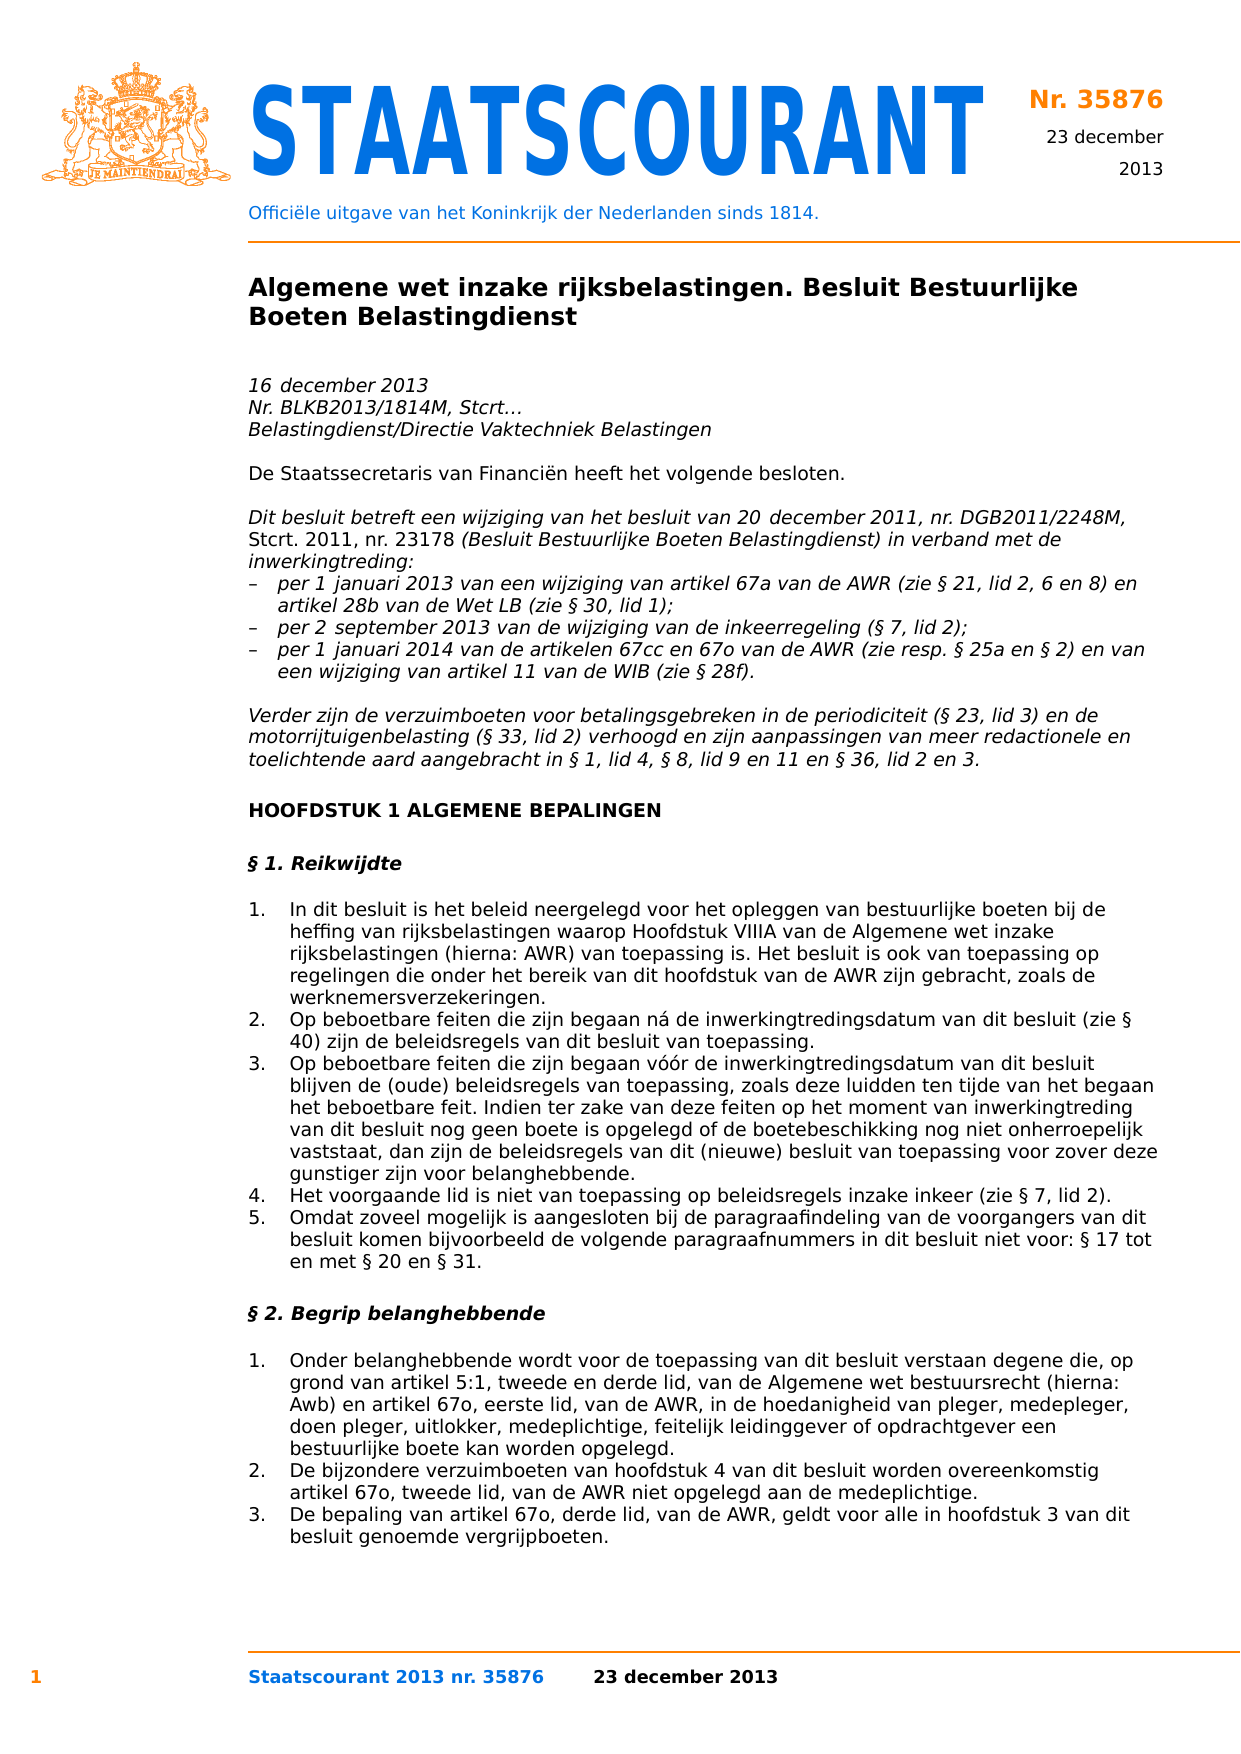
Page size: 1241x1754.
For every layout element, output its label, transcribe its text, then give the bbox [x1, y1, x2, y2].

table_header Nr. 35876 [998, 62, 1240, 121]
text – per 1 januari 2013 van een wijziging van artikel 67a van de AWR (zie § 21, lid 2, 6 en 8) en artikel 28b van de Wet LB (zie § 30, lid 1); [248, 573, 1163, 617]
text Dit besluit betreft een wijziging van het besluit van 20 december 2011, nr. DGB2011/2248M, Stcrt. 2011, nr. 23178 (Besluit Bestuurlijke Boeten Belastingdienst) in verband met de inwerkingtreding: [248, 507, 1163, 573]
table_cell Officiële uitgave van het Koninkrijk der Nederlanden sinds 1814. [248, 203, 1240, 241]
subtitle § 2. Begrip belanghebbende [248, 1303, 1163, 1325]
text 1. Onder belanghebbende wordt voor de toepassing van dit besluit verstaan degene die, op grond van artikel 5:1, tweede en derde lid, van de Algemene wet bestuursrecht (hierna: Awb) en artikel 67o, eerste lid, van de AWR, in de hoedanigheid van pleger, medepleger, doen pleger, uitlokker, medeplichtige, feitelijk leidinggever of opdrachtgever een bestuurlijke boete kan worden opgelegd. [248, 1350, 1163, 1460]
text 2. De bijzondere verzuimboeten van hoofdstuk 4 van dit besluit worden overeenkomstig artikel 67o, tweede lid, van de AWR niet opgelegd aan de medeplichtige. [248, 1460, 1163, 1504]
text – per 2 september 2013 van de wijziging van de inkeerregeling (§ 7, lid 2); [248, 617, 1163, 639]
text 3. Op beboetbare feiten die zijn begaan vóór de inwerkingtredingsdatum van dit besluit blijven de (oude) beleidsregels van toepassing, zoals deze luidden ten tijde van het begaan het beboetbare feit. Indien ter zake van deze feiten op het moment van inwerkingtreding van dit besluit nog geen boete is opgelegd of de boetebeschikking nog niet onherroepelijk vaststaat, dan zijn de beleidsregels van dit (nieuwe) besluit van toepassing voor zover deze gunstiger zijn voor belanghebbende. [248, 1053, 1163, 1185]
text Verder zijn de verzuimboeten voor betalingsgebreken in de periodiciteit (§ 23, lid 3) en de motorrijtuigenbelasting (§ 33, lid 2) verhoogd en zijn aanpassingen van meer redactionele en toelichtende aard aangebracht in § 1, lid 4, § 8, lid 9 en 11 en § 36, lid 2 en 3. [248, 704, 1163, 770]
text Nr. BLKB2013/1814M, Stcrt… [248, 397, 1163, 419]
text 16 december 2013 [248, 375, 1163, 397]
table_cell 2013 [998, 153, 1240, 203]
text 4. Het voorgaande lid is niet van toepassing op beleidsregels inzake inkeer (zie § 7, lid 2). [248, 1185, 1163, 1207]
text 1. In dit besluit is het beleid neergelegd voor het opleggen van bestuurlijke boeten bij de heffing van rijksbelastingen waarop Hoofdstuk VIIIA van de Algemene wet inzake rijksbelastingen (hierna: AWR) van toepassing is. Het besluit is ook van toepassing op regelingen die onder het bereik van dit hoofdstuk van de AWR zijn gebracht, zoals de werknemersverzekeringen. [248, 899, 1163, 1009]
text Belastingdienst/Directie Vaktechniek Belastingen [248, 419, 1163, 441]
text De Staatssecretaris van Financiën heeft het volgende besloten. [248, 463, 1163, 485]
subtitle HOOFDSTUK 1 ALGEMENE BEPALINGEN [248, 800, 1163, 822]
picture [41, 62, 231, 186]
text 5. Omdat zoveel mogelijk is aangesloten bij de paragraafindeling van de voorgangers van dit besluit komen bijvoorbeeld de volgende paragraafnummers in dit besluit niet voor: § 17 tot en met § 20 en § 31. [248, 1207, 1163, 1273]
subtitle § 1. Reikwijdte [248, 852, 1163, 874]
table_header STAATSCOURANT [248, 62, 998, 203]
subtitle Algemene wet inzake rijksbelastingen. Besluit Bestuurlijke Boeten Belastingdienst [248, 273, 1163, 331]
table_header [25, 62, 248, 241]
text – per 1 januari 2014 van de artikelen 67cc en 67o van de AWR (zie resp. § 25a en § 2) en van een wijziging van artikel 11 van de WIB (zie § 28f). [248, 639, 1163, 683]
table_cell 23 december [998, 121, 1240, 153]
text 3. De bepaling van artikel 67o, derde lid, van de AWR, geldt voor alle in hoofdstuk 3 van dit besluit genoemde vergrijpboeten. [248, 1504, 1163, 1548]
text 2. Op beboetbare feiten die zijn begaan ná de inwerkingtredingsdatum van dit besluit (zie § 40) zijn de beleidsregels van dit besluit van toepassing. [248, 1009, 1163, 1053]
